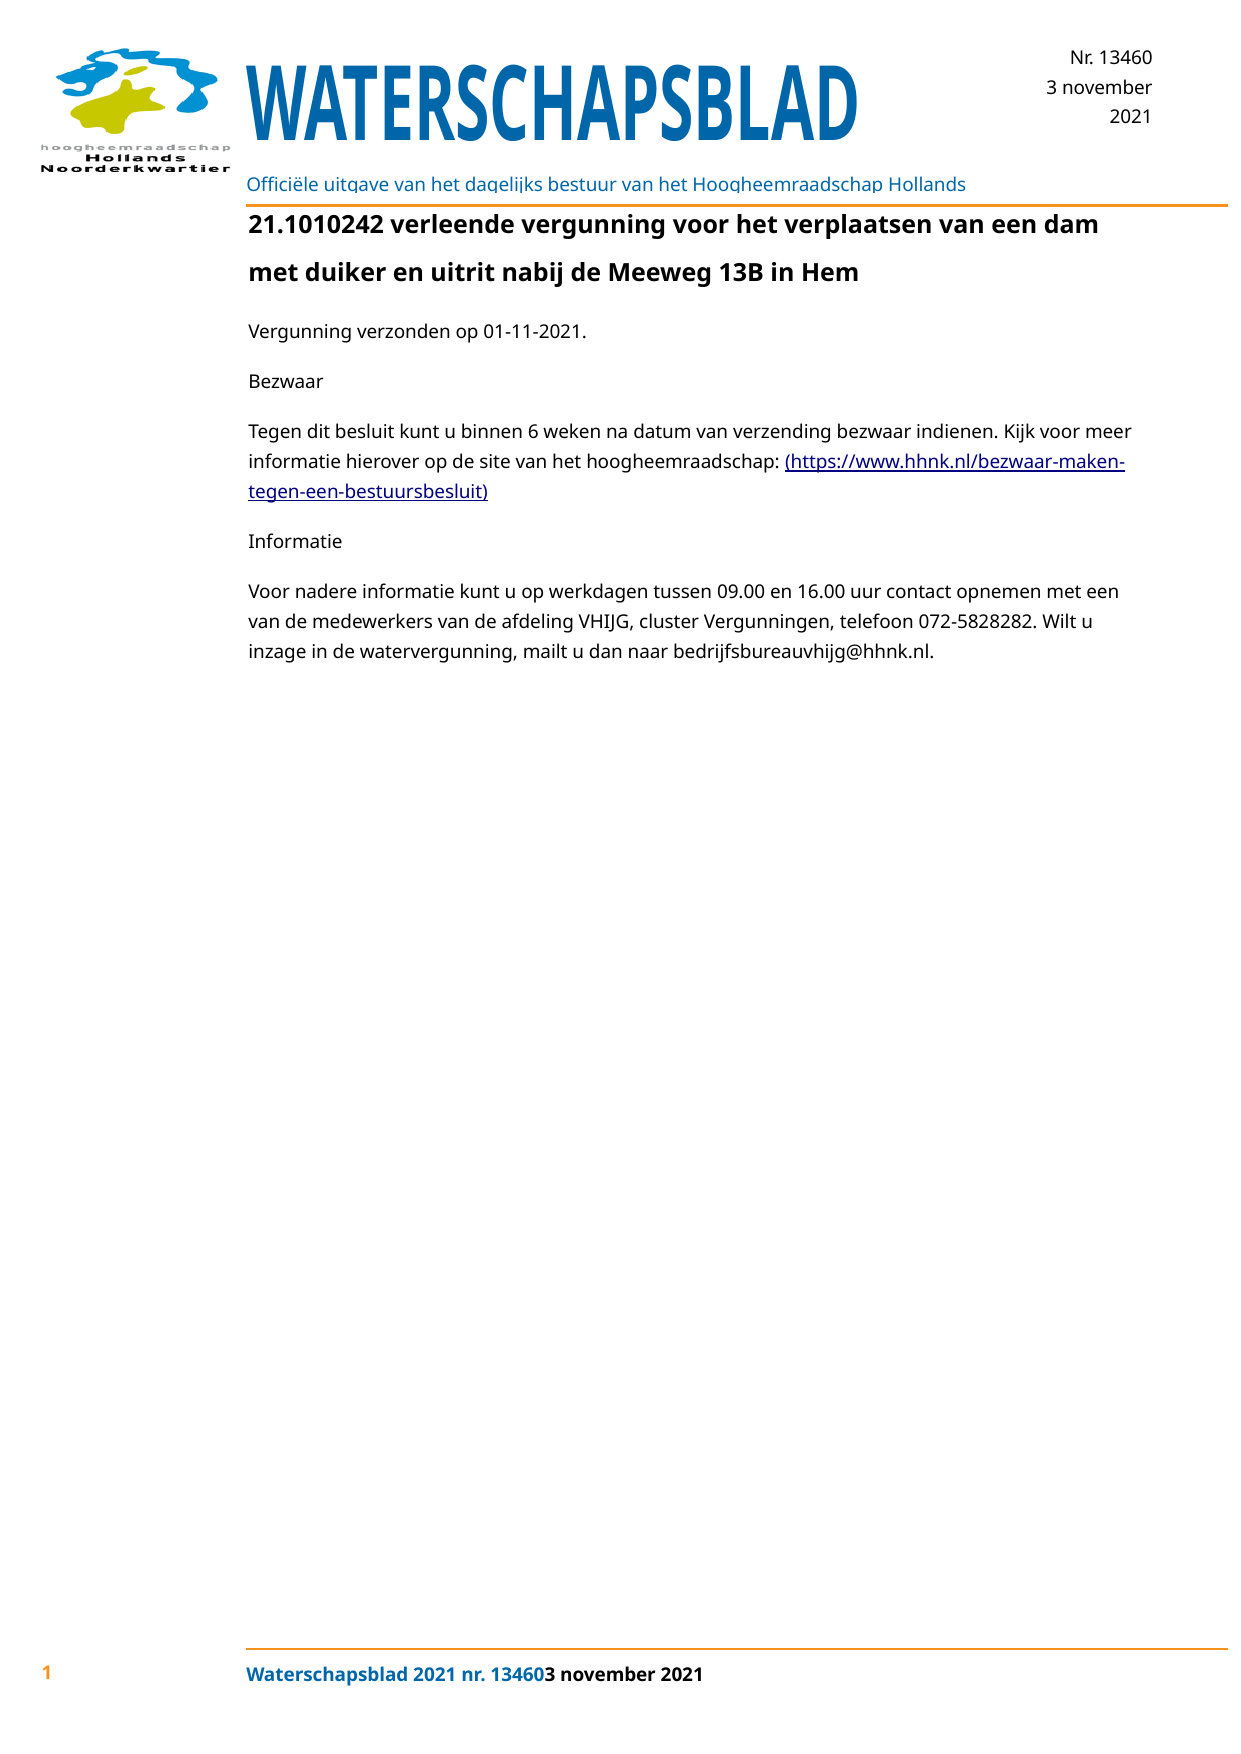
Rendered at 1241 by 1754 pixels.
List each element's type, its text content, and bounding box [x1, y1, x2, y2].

text Informatie [248, 528, 1152, 554]
text Bezwaar [248, 368, 1152, 394]
text Voor nadere informatie kunt u op werkdagen tussen 09.00 en 16.00 uur contact opnemen met een van de medewerkers van de afdeling VHIJG, cluster Vergunningen, telefoon 072-5828282. Wilt u inzage in de watervergunning, mailt u dan naar bedrijfsbureauvhijg@hhnk.nl. [248, 579, 1152, 664]
picture [41, 47, 231, 172]
text Tegen dit besluit kunt u binnen 6 weken na datum van verzending bezwaar indienen. Kijk voor meer informatie hierover op de site van het hoogheemraadschap: (https://www.hhnk.nl/bezwaar-maken-tegen-een-bestuursbesluit) [248, 419, 1152, 504]
text Vergunning verzonden op 01-11-2021. [248, 318, 1152, 344]
text 21.1010242 verleende vergunning voor het verplaatsen van een dam met duiker en uitrit nabij de Meeweg 13B in Hem [248, 207, 1152, 288]
